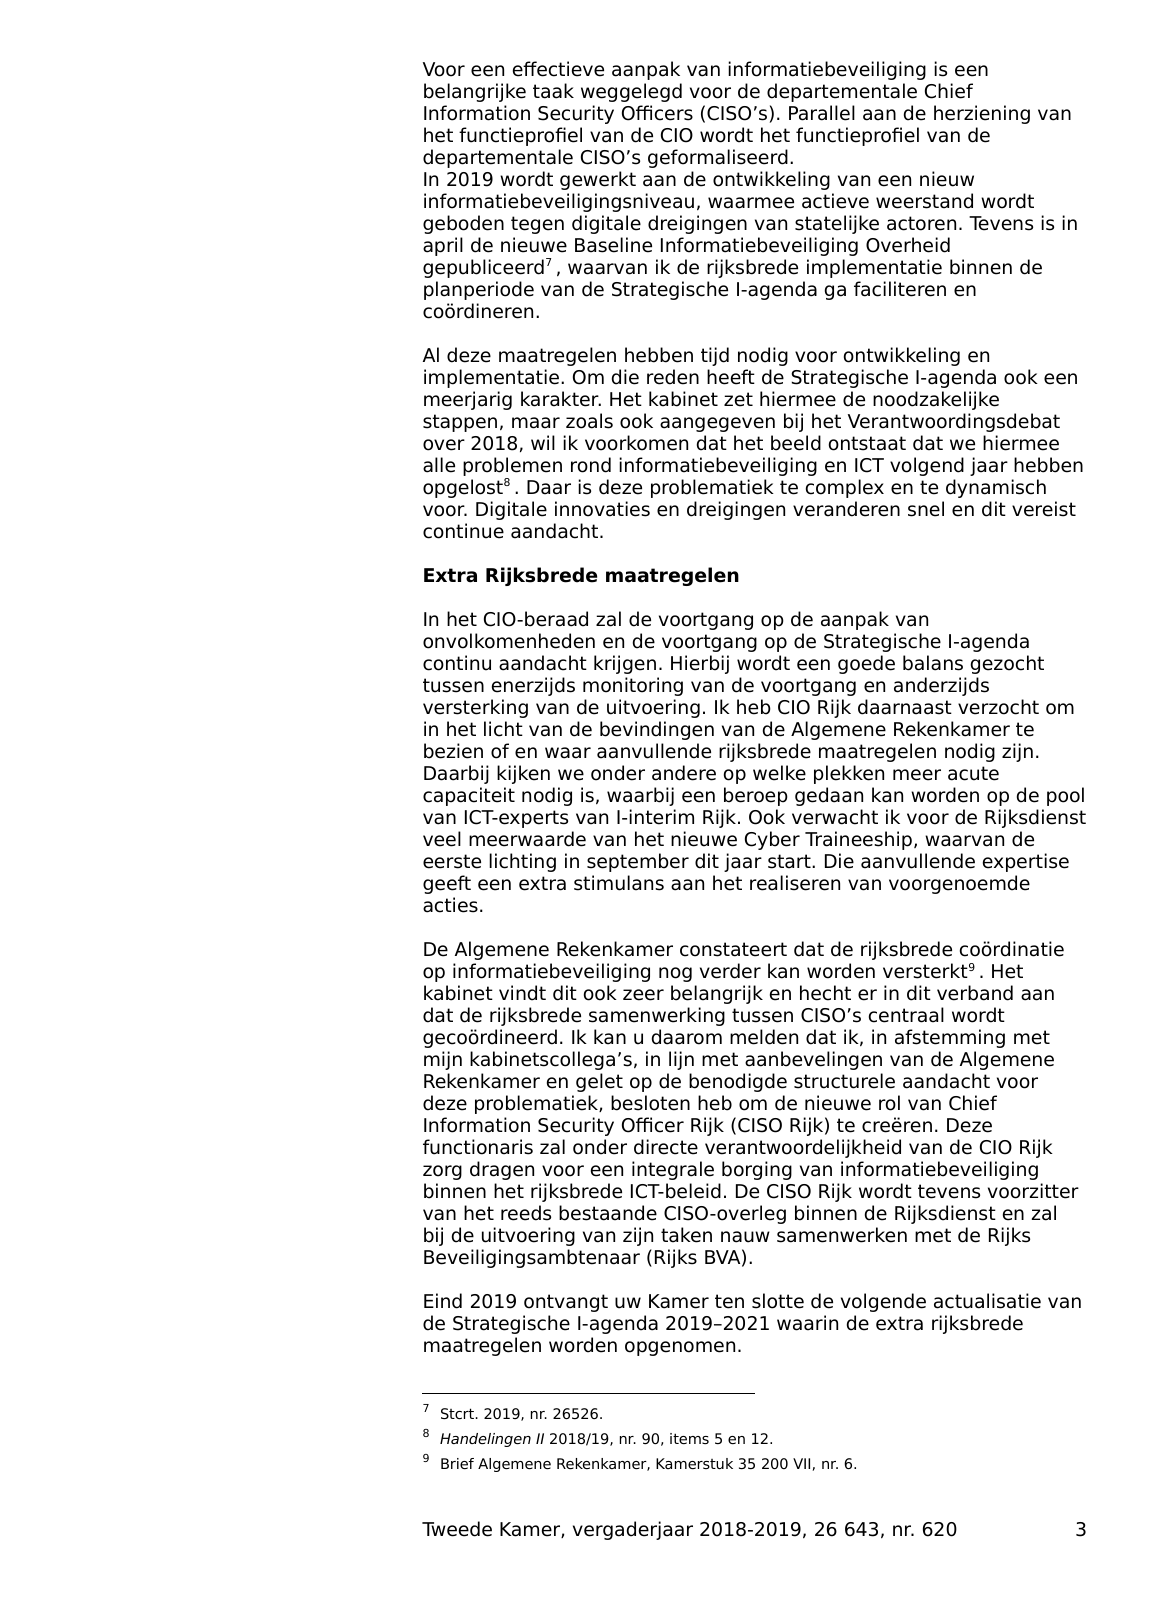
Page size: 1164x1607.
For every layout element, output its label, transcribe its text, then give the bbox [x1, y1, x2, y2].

text Stcrt. 2019, nr. 26526. [422, 1402, 1087, 1424]
text In het CIO-beraad zal de voortgang op de aanpak van onvolkomenheden en de voortgang op de Strategische I-agenda continu aandacht krijgen. Hierbij wordt een goede balans gezocht tussen enerzijds monitoring van de voortgang en anderzijds versterking van de uitvoering. Ik heb CIO Rijk daarnaast verzocht om in het licht van de bevindingen van de Algemene Rekenkamer te bezien of en waar aanvullende rijksbrede maatregelen nodig zijn. [422, 609, 1087, 763]
subtitle Extra Rijksbrede maatregelen [422, 565, 1087, 587]
text De Algemene Rekenkamer constateert dat de rijksbrede coördinatie op informatiebeveiliging nog verder kan worden versterkt. Het kabinet vindt dit ook zeer belangrijk en hecht er in dit verband aan dat de rijksbrede samenwerking tussen CISO’s centraal wordt gecoördineerd. Ik kan u daarom melden dat ik, in afstemming met mijn kabinetscollega’s, in lijn met aanbevelingen van de Algemene Rekenkamer en gelet op de benodigde structurele aandacht voor deze problematiek, besloten heb om de nieuwe rol van Chief Information Security Officer Rijk (CISO Rijk) te creëren. Deze functionaris zal onder directe verantwoordelijkheid van de CIO Rijk zorg dragen voor een integrale borging van informatiebeveiliging binnen het rijksbrede ICT-beleid. De CISO Rijk wordt tevens voorzitter van het reeds bestaande CISO-overleg binnen de Rijksdienst en zal bij de uitvoering van zijn taken nauw samenwerken met de Rijks Beveiligingsambtenaar (Rijks BVA). [422, 939, 1087, 1269]
text Eind 2019 ontvangt uw Kamer ten slotte de volgende actualisatie van de Strategische I-agenda 2019–2021 waarin de extra rijksbrede maatregelen worden opgenomen. [422, 1291, 1087, 1357]
text Daarbij kijken we onder andere op welke plekken meer acute capaciteit nodig is, waarbij een beroep gedaan kan worden op de pool van ICT-experts van I-interim Rijk. Ook verwacht ik voor de Rijksdienst veel meerwaarde van het nieuwe Cyber Traineeship, waarvan de eerste lichting in september dit jaar start. Die aanvullende expertise geeft een extra stimulans aan het realiseren van voorgenoemde acties. [422, 763, 1087, 917]
text Brief Algemene Rekenkamer, Kamerstuk 35 200 VII, nr. 6. [422, 1452, 1087, 1474]
text Handelingen II 2018/19, nr. 90, items 5 en 12. [422, 1427, 1087, 1449]
text Voor een effectieve aanpak van informatiebeveiliging is een belangrijke taak weggelegd voor de departementale Chief Information Security Officers (CISO’s). Parallel aan de herziening van het functieprofiel van de CIO wordt het functieprofiel van de departementale CISO’s geformaliseerd. [422, 59, 1087, 169]
text In 2019 wordt gewerkt aan de ontwikkeling van een nieuw informatiebeveiligingsniveau, waarmee actieve weerstand wordt geboden tegen digitale dreigingen van statelijke actoren. Tevens is in april de nieuwe Baseline Informatiebeveiliging Overheid gepubliceerd, waarvan ik de rijksbrede implementatie binnen de planperiode van de Strategische I-agenda ga faciliteren en coördineren. [422, 169, 1087, 323]
text Al deze maatregelen hebben tijd nodig voor ontwikkeling en implementatie. Om die reden heeft de Strategische I-agenda ook een meerjarig karakter. Het kabinet zet hiermee de noodzakelijke stappen, maar zoals ook aangegeven bij het Verantwoordingsdebat over 2018, wil ik voorkomen dat het beeld ontstaat dat we hiermee alle problemen rond informatiebeveiliging en ICT volgend jaar hebben opgelost. Daar is deze problematiek te complex en te dynamisch voor. Digitale innovaties en dreigingen veranderen snel en dit vereist continue aandacht. [422, 345, 1087, 543]
